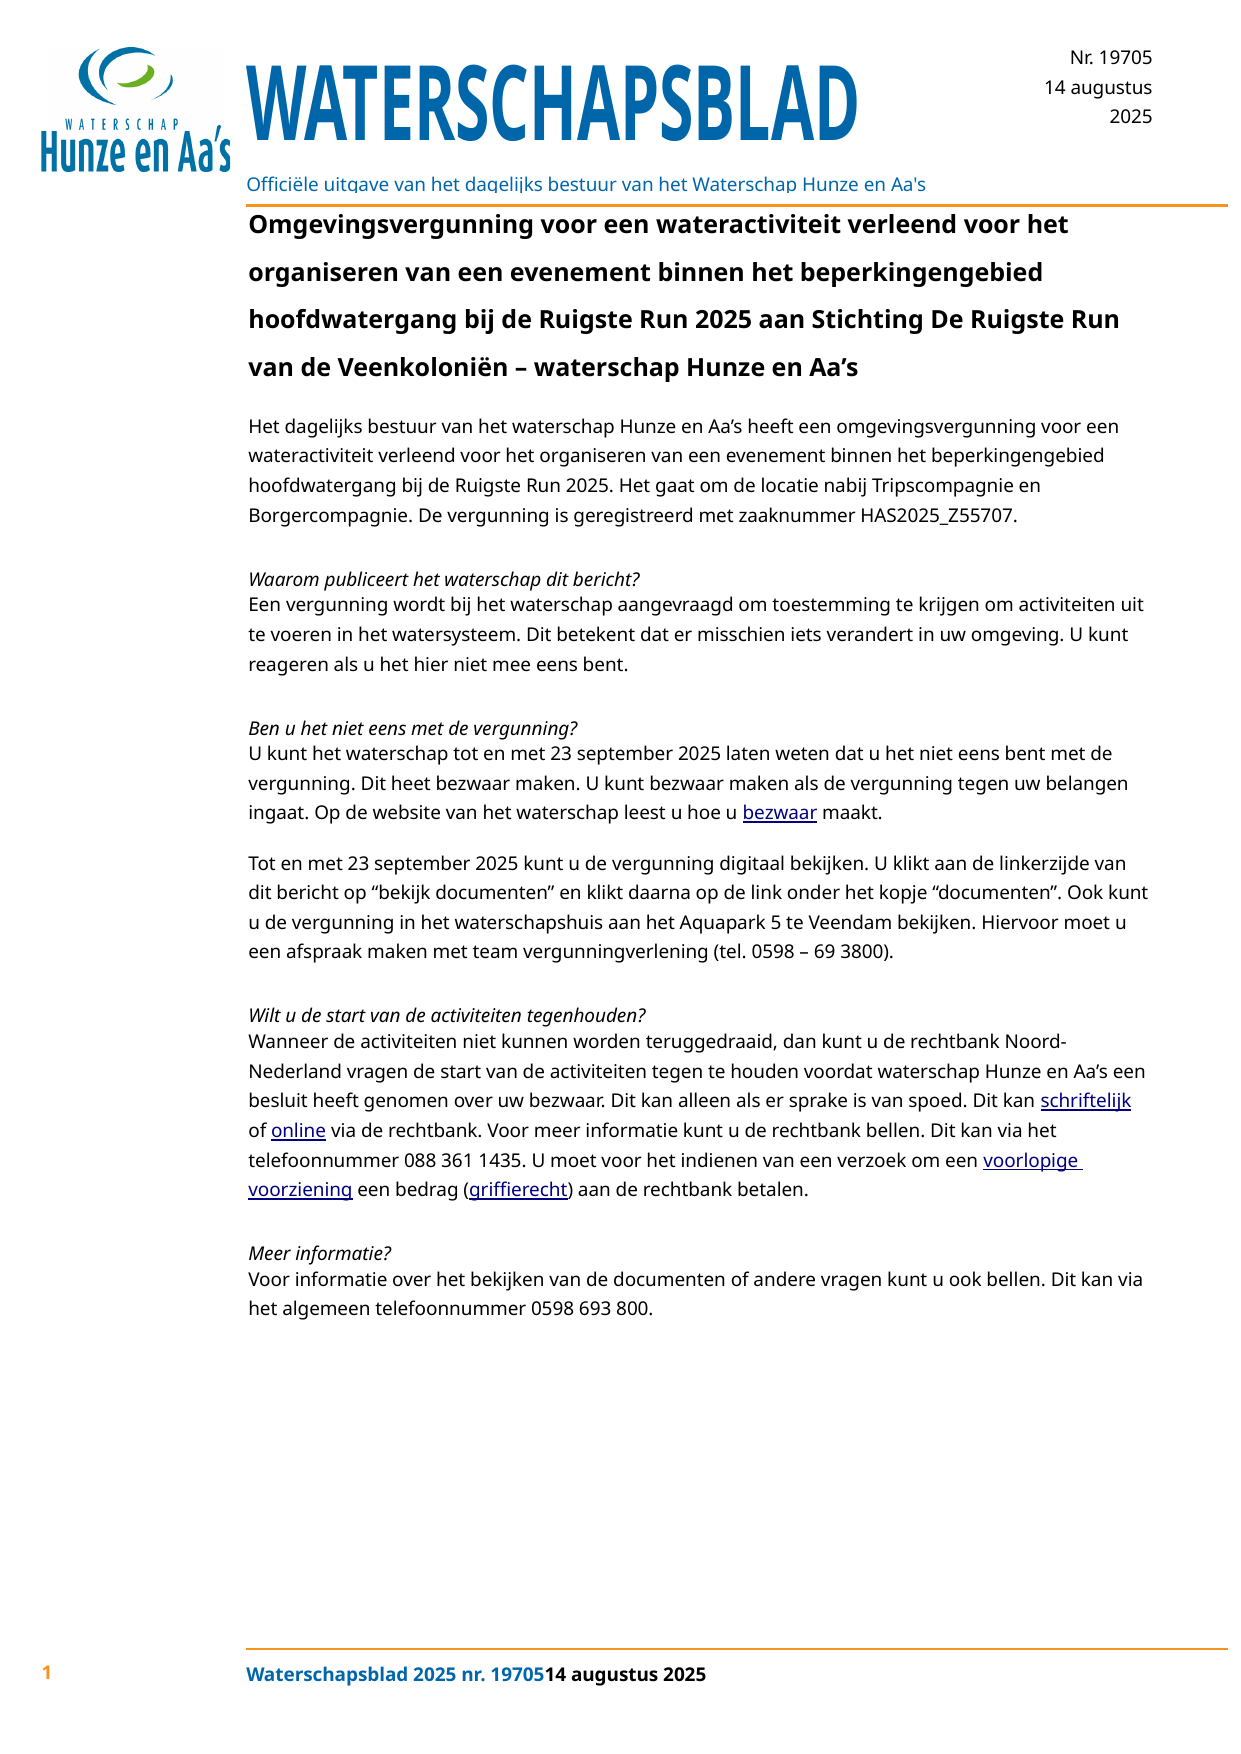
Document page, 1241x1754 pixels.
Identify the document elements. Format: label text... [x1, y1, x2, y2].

text U kunt het waterschap tot en met 23 september 2025 laten weten dat u het niet eens bent met de vergunning. Dit heet bezwaar maken. U kunt bezwaar maken als de vergunning tegen uw belangen ingaat. Op de website van het waterschap leest u hoe u bezwaar maakt. [248, 740, 1152, 825]
text Waarom publiceert het waterschap dit bericht? [248, 566, 1152, 592]
picture [183, 163, 191, 172]
text Meer informatie? [248, 1240, 1152, 1266]
text Omgevingsvergunning voor een wateractiviteit verleend voor het organiseren van een evenement binnen het beperkingengebied hoofdwatergang bij de Ruigste Run 2025 aan Stichting De Ruigste Run van de Veenkoloniën – waterschap Hunze en Aa’s [248, 207, 1152, 384]
text Wanneer de activiteiten niet kunnen worden teruggedraaid, dan kunt u de rechtbank Noord-Nederland vragen de start van de activiteiten tegen te houden voordat waterschap Hunze en Aa’s een besluit heeft genomen over uw bezwaar. Dit kan alleen als er sprake is van spoed. Dit kan schriftelijk of online via de rechtbank. Voor meer informatie kunt u de rechtbank bellen. Dit kan via het telefoonnummer 088 361 1435. U moet voor het indienen van een verzoek om een voorlopige voorziening een bedrag (griffierecht) aan de rechtbank betalen. [248, 1028, 1152, 1202]
text Ben u het niet eens met de vergunning? [248, 715, 1152, 740]
text Wilt u de start van de activiteiten tegenhouden? [248, 1003, 1152, 1028]
picture [226, 145, 231, 156]
text Een vergunning wordt bij het waterschap aangevraagd om toestemming te krijgen om activiteiten uit te voeren in het watersysteem. Dit betekent dat er misschien iets verandert in uw omgeving. U kunt reageren als u het hier niet mee eens bent. [248, 592, 1152, 676]
picture [41, 47, 231, 172]
text Het dagelijks bestuur van het waterschap Hunze en Aa’s heeft een omgevingsvergunning voor een wateractiviteit verleend voor het organiseren van een evenement binnen het beperkingengebied hoofdwatergang bij de Ruigste Run 2025. Het gaat om de locatie nabij Tripscompagnie en Borgercompagnie. De vergunning is geregistreerd met zaaknummer HAS2025_Z55707. [248, 413, 1152, 528]
text Tot en met 23 september 2025 kunt u de vergunning digitaal bekijken. U klikt aan de linkerzijde van dit bericht op “bekijk documenten” en klikt daarna op de link onder het kopje “documenten”. Ook kunt u de vergunning in het waterschapshuis aan het Aquapark 5 te Veendam bekijken. Hiervoor moet u een afspraak maken met team vergunningverlening (tel. 0598 – 69 3800). [248, 850, 1152, 964]
picture [47, 154, 51, 172]
text Voor informatie over het bekijken van de documenten of andere vragen kunt u ook bellen. Dit kan via het algemeen telefoonnummer 0598 693 800. [248, 1266, 1152, 1321]
